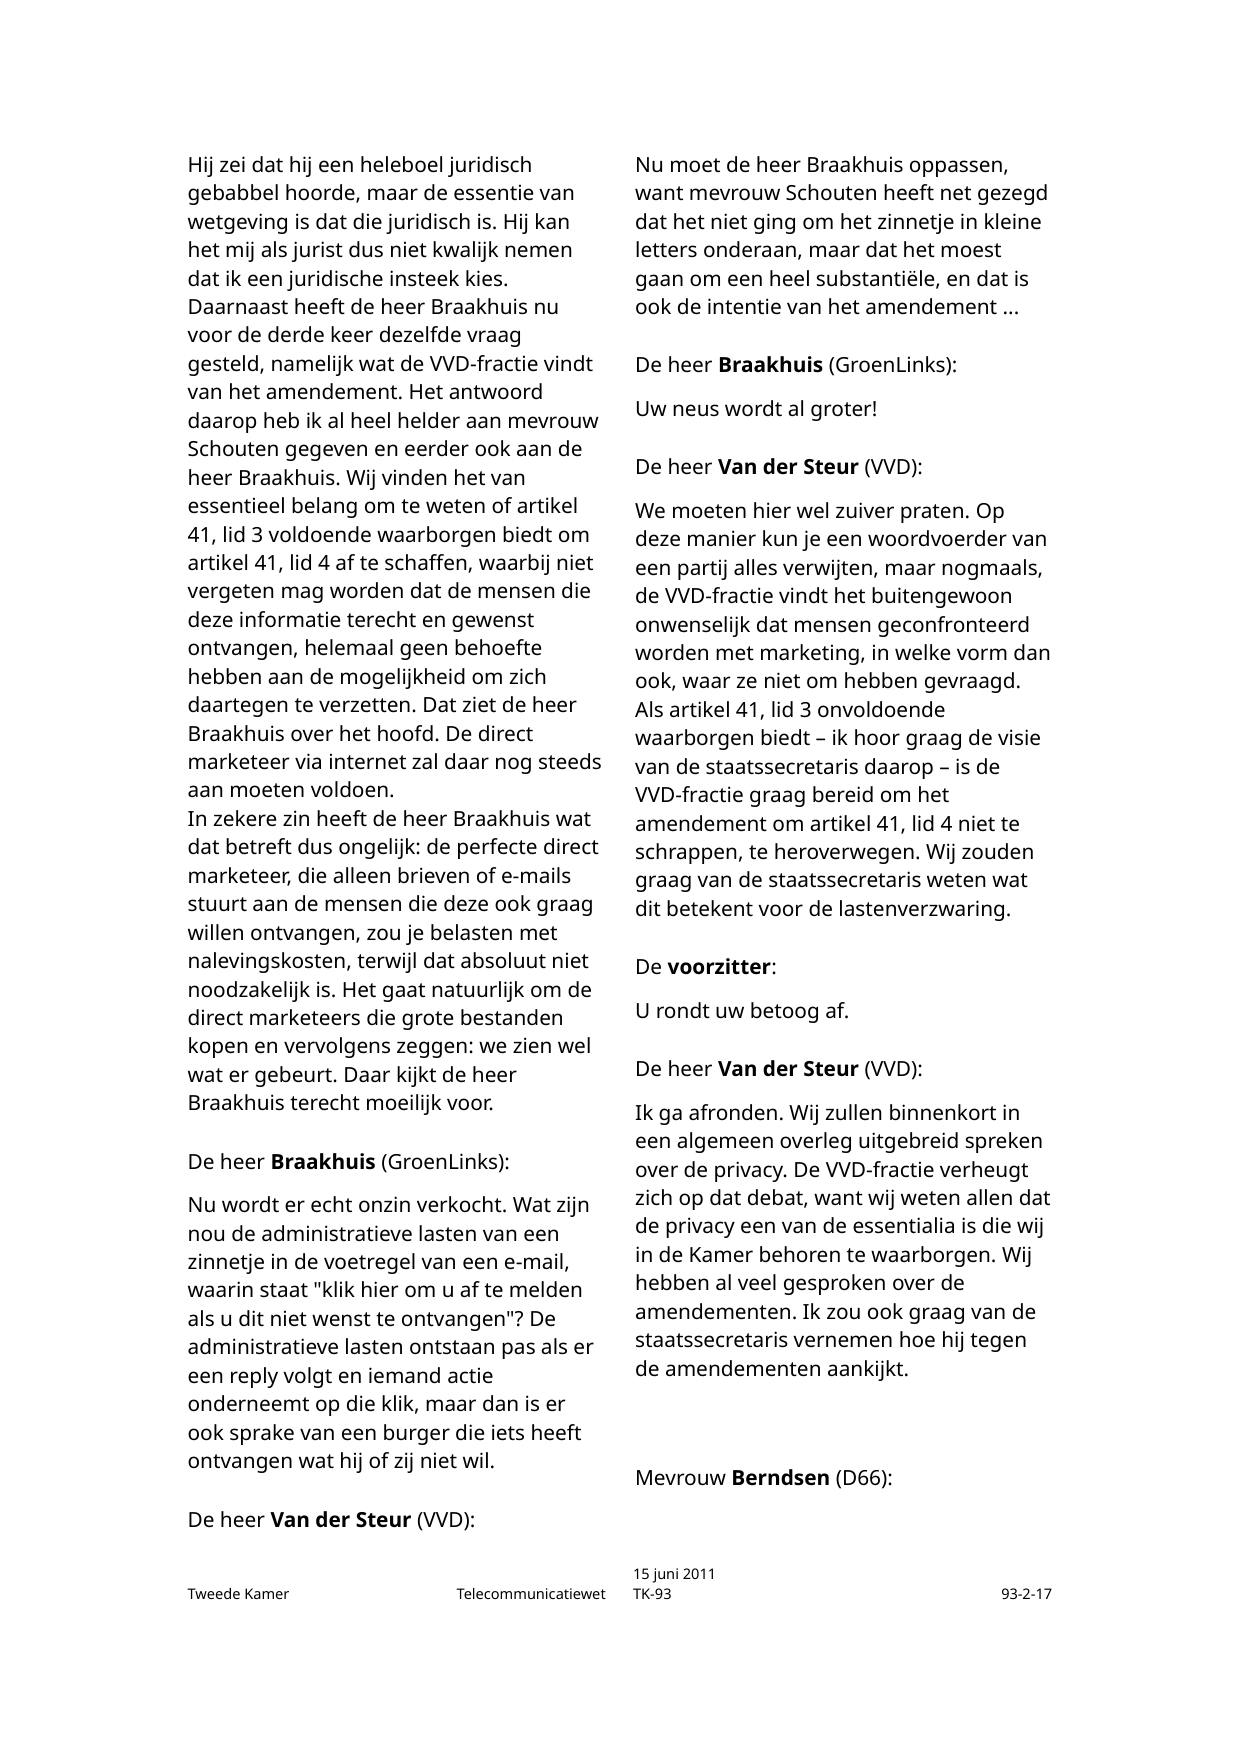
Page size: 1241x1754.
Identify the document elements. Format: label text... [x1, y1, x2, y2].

text De heer Van der Steur (VVD): [635, 1054, 1053, 1083]
text De heer Van der Steur (VVD): [635, 452, 1053, 481]
text  [635, 1412, 1053, 1441]
text Nu moet de heer Braakhuis oppassen, want mevrouw Schouten heeft net gezegd dat het niet ging om het zinnetje in kleine letters onderaan, maar dat het moest gaan om een heel substantiële, en dat is ook de intentie van het amendement ... [635, 150, 1053, 321]
text Uw neus wordt al groter! [635, 394, 1053, 422]
text In zekere zin heeft de heer Braakhuis wat dat betreft dus ongelijk: de perfecte direct marketeer, die alleen brieven of e-mails stuurt aan de mensen die deze ook graag willen ontvangen, zou je belasten met nalevingskosten, terwijl dat absoluut niet noodzakelijk is. Het gaat natuurlijk om de direct marketeers die grote bestanden kopen en vervolgens zeggen: we zien wel wat er gebeurt. Daar kijkt de heer Braakhuis terecht moeilijk voor. [187, 804, 605, 1117]
text De heer Van der Steur (VVD): [187, 1505, 605, 1533]
text Hij zei dat hij een heleboel juridisch gebabbel hoorde, maar de essentie van wetgeving is dat die juridisch is. Hij kan het mij als jurist dus niet kwalijk nemen dat ik een juridische insteek kies. [187, 150, 605, 292]
text U rondt uw betoog af. [635, 996, 1053, 1024]
text De heer Braakhuis (GroenLinks): [635, 351, 1053, 379]
text De heer Braakhuis (GroenLinks): [187, 1147, 605, 1175]
text Daarnaast heeft de heer Braakhuis nu voor de derde keer dezelfde vraag gesteld, namelijk wat de VVD-fractie vindt van het amendement. Het antwoord daarop heb ik al heel helder aan mevrouw Schouten gegeven en eerder ook aan de heer Braakhuis. Wij vinden het van essentieel belang om te weten of artikel 41, lid 3 voldoende waarborgen biedt om artikel 41, lid 4 af te schaffen, waarbij niet vergeten mag worden dat de mensen die deze informatie terecht en gewenst ontvangen, helemaal geen behoefte hebben aan de mogelijkheid om zich daartegen te verzetten. Dat ziet de heer Braakhuis over het hoofd. De direct marketeer via internet zal daar nog steeds aan moeten voldoen. [187, 292, 605, 804]
text Nu wordt er echt onzin verkocht. Wat zijn nou de administratieve lasten van een zinnetje in de voetregel van een e-mail, waarin staat "klik hier om u af te melden als u dit niet wenst te ontvangen"? De administratieve lasten ontstaan pas als er een reply volgt en iemand actie onderneemt op die klik, maar dan is er ook sprake van een burger die iets heeft ontvangen wat hij of zij niet wil. [187, 1190, 605, 1475]
text De voorzitter: [635, 952, 1053, 981]
text Mevrouw Berndsen (D66): [635, 1463, 1053, 1492]
text We moeten hier wel zuiver praten. Op deze manier kun je een woordvoerder van een partij alles verwijten, maar nogmaals, de VVD-fractie vindt het buitengewoon onwenselijk dat mensen geconfronteerd worden met marketing, in welke vorm dan ook, waar ze niet om hebben gevraagd. Als artikel 41, lid 3 onvoldoende waarborgen biedt – ik hoor graag de visie van de staatssecretaris daarop – is de VVD-fractie graag bereid om het amendement om artikel 41, lid 4 niet te schrappen, te heroverwegen. Wij zouden graag van de staatssecretaris weten wat dit betekent voor de lastenverzwaring. [635, 496, 1053, 922]
text Ik ga afronden. Wij zullen binnenkort in een algemeen overleg uitgebreid spreken over de privacy. De VVD-fractie verheugt zich op dat debat, want wij weten allen dat de privacy een van de essentialia is die wij in de Kamer behoren te waarborgen. Wij hebben al veel gesproken over de amendementen. Ik zou ook graag van de staatssecretaris vernemen hoe hij tegen de amendementen aankijkt. [635, 1098, 1053, 1382]
